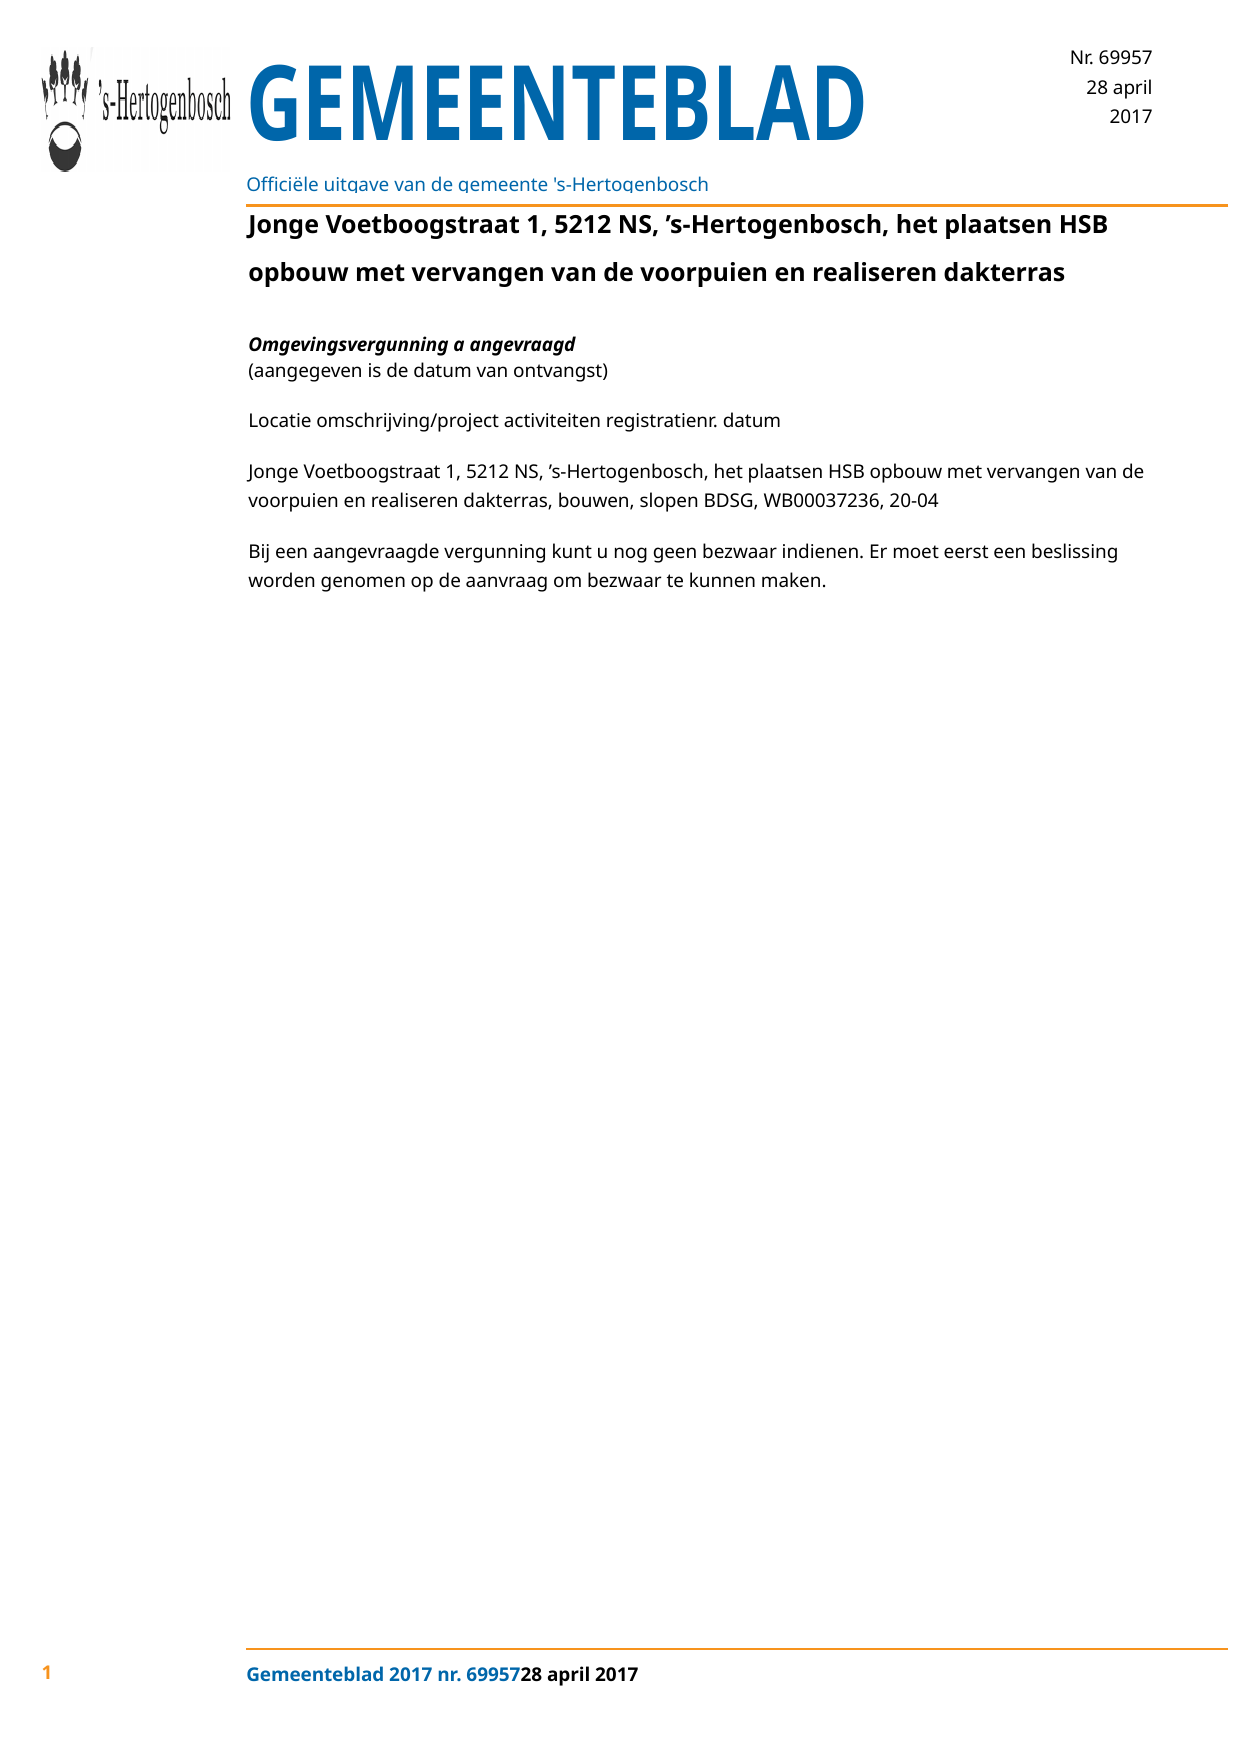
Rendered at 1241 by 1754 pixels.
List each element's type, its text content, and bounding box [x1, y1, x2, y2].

text Omgevingsvergunning a angevraagd [248, 331, 1152, 357]
text Jonge Voetboogstraat 1, 5212 NS, ’s-Hertogenbosch, het plaatsen HSB opbouw met vervangen van de voorpuien en realiseren dakterras [248, 207, 1152, 288]
text (aangegeven is de datum van ontvangst) [248, 357, 1152, 383]
text Locatie omschrijving/project activiteiten registratienr. datum [248, 408, 1152, 433]
text Bij een aangevraagde vergunning kunt u nog geen bezwaar indienen. Er moet eerst een beslissing worden genomen op de aanvraag om bezwaar te kunnen maken. [248, 538, 1152, 593]
text Jonge Voetboogstraat 1, 5212 NS, ’s-Hertogenbosch, het plaatsen HSB opbouw met vervangen van de voorpuien en realiseren dakterras, bouwen, slopen BDSG, WB00037236, 20-04 [248, 458, 1152, 513]
picture [41, 47, 231, 172]
